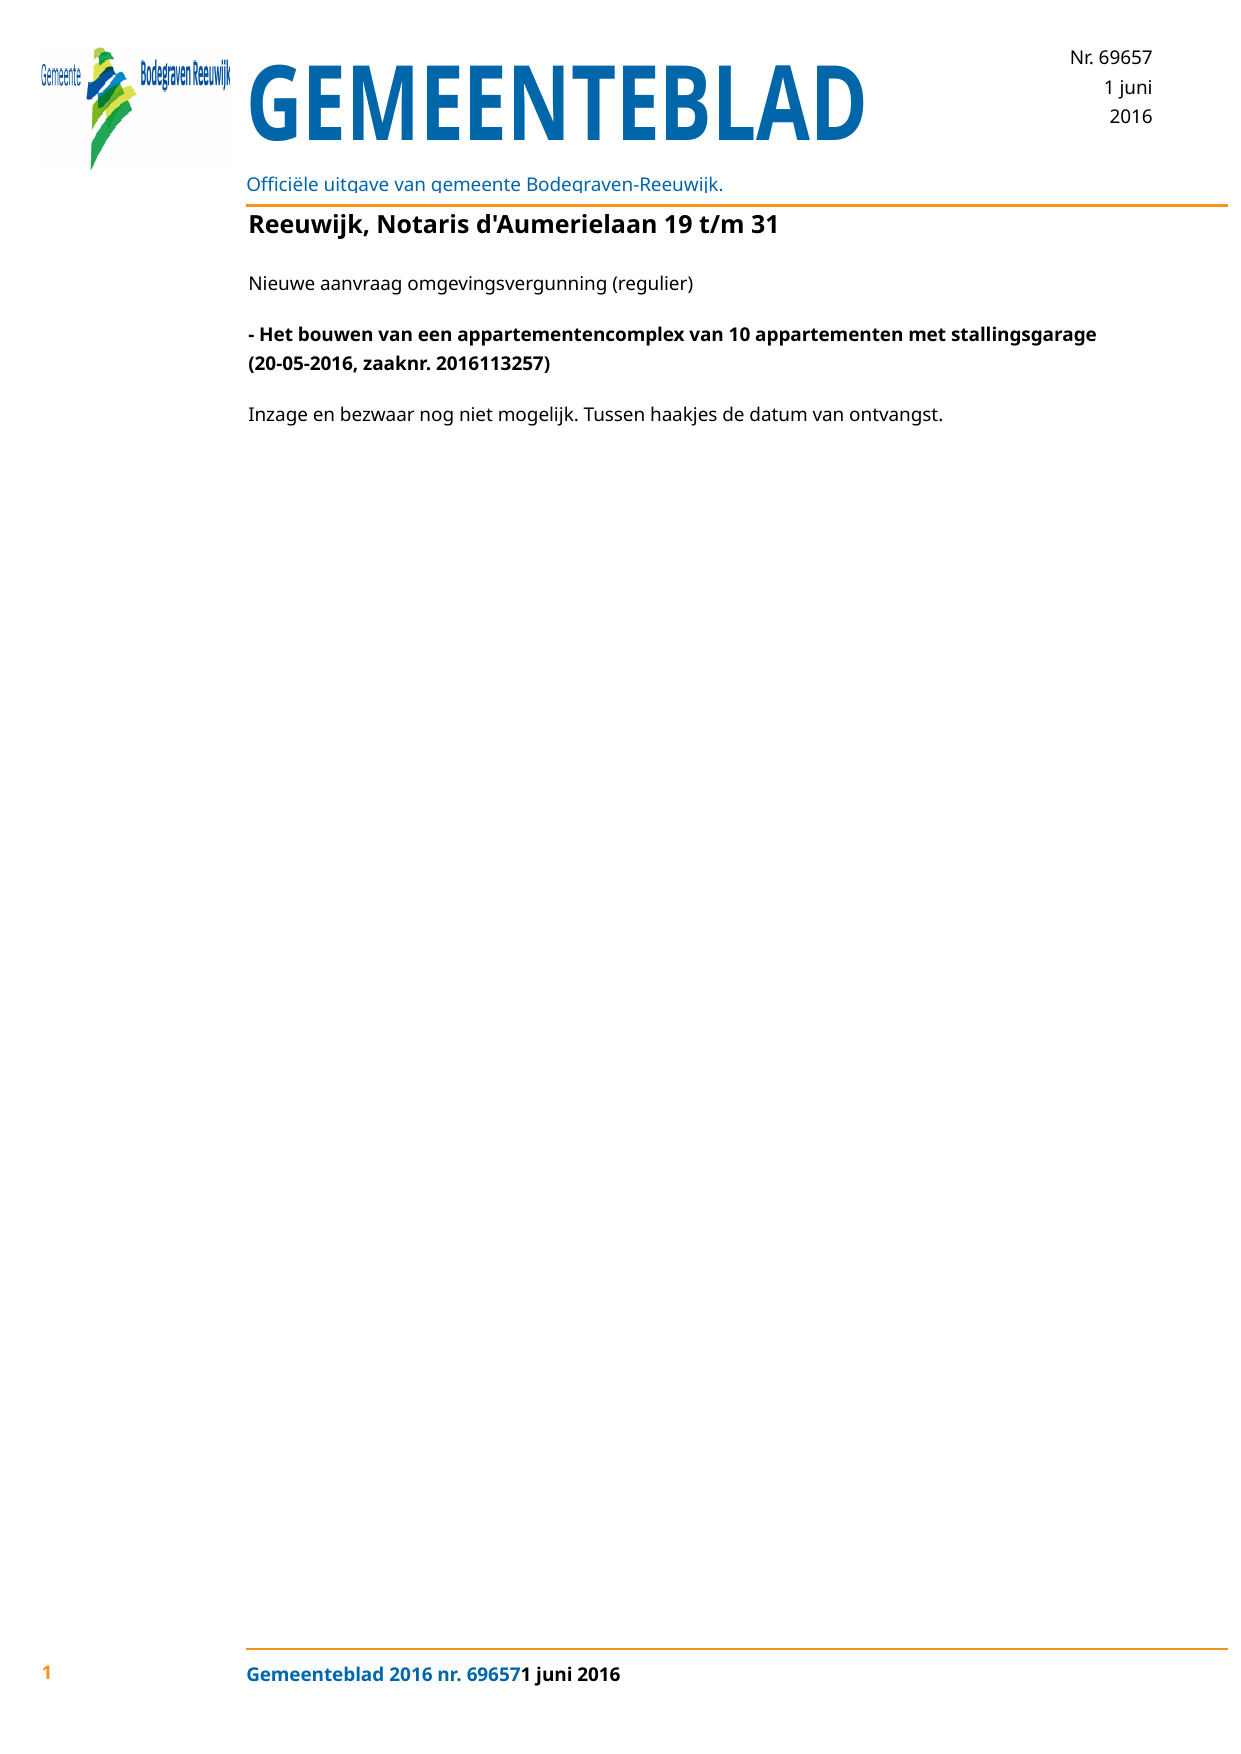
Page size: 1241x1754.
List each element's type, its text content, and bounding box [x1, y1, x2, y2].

text - Het bouwen van een appartementencomplex van 10 appartementen met stallingsgarage (20‑05‑2016, zaaknr. 2016113257) [248, 321, 1152, 376]
text Inzage en bezwaar nog niet mogelijk. Tussen haakjes de datum van ontvangst. [248, 401, 1152, 426]
picture [41, 47, 231, 172]
text Nieuwe aanvraag omgevingsvergunning (regulier) [248, 270, 1152, 296]
text Reeuwijk, Notaris d'Aumerielaan 19 t/m 31 [248, 207, 1152, 241]
